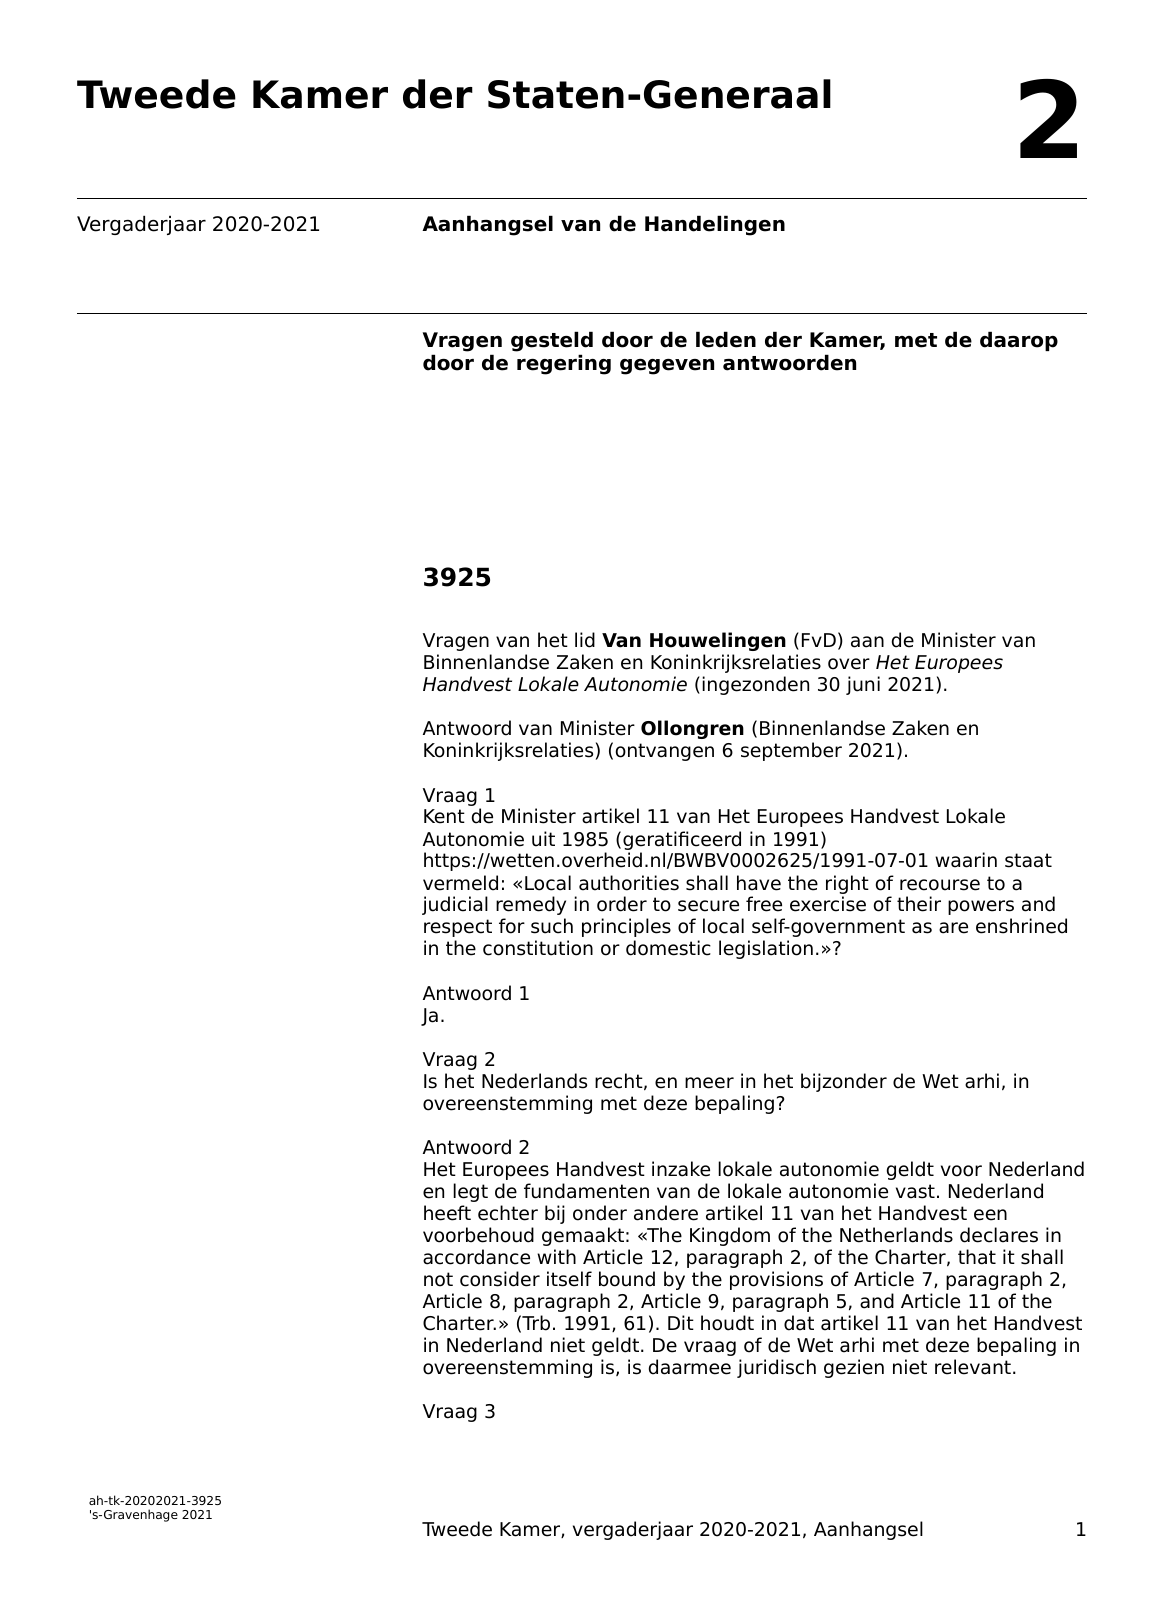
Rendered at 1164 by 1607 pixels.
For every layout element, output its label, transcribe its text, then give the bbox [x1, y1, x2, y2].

table_cell Aanhangsel van de Handelingen [422, 199, 1087, 313]
text Het Europees Handvest inzake lokale autonomie geldt voor Nederland en legt de fundamenten van de lokale autonomie vast. Nederland heeft echter bij onder andere artikel 11 van het Handvest een voorbehoud gemaakt: «The Kingdom of the Netherlands declares in accordance with Article 12, paragraph 2, of the Charter, that it shall not consider itself bound by the provisions of Article 7, paragraph 2, Article 8, paragraph 2, Article 9, paragraph 5, and Article 11 of the Charter.» (Trb. 1991, 61). Dit houdt in dat artikel 11 van het Handvest in Nederland niet geldt. De vraag of de Wet arhi met deze bepaling in overeenstemming is, is daarmee juridisch gezien niet relevant. [422, 1159, 1087, 1378]
text Kent de Minister artikel 11 van Het Europees Handvest Lokale Autonomie uit 1985 (geratificeerd in 1991) https://wetten.overheid.nl/BWBV0002625/1991-07-01 waarin staat vermeld: «Local authorities shall have the right of recourse to a judicial remedy in order to secure free exercise of their powers and respect for such principles of local self-government as are enshrined in the constitution or domestic legislation.»? [422, 806, 1087, 960]
text Antwoord 2 [422, 1137, 1087, 1159]
text Vraag 1 [422, 784, 1087, 806]
table_cell Vergaderjaar 2020-2021 [77, 199, 422, 313]
table_cell [77, 314, 422, 375]
text Vraag 3 [422, 1401, 1087, 1423]
text Antwoord 1 [422, 982, 1087, 1004]
table_header 2 [886, 59, 1087, 198]
text Vragen van het lid Van Houwelingen (FvD) aan de Minister van Binnenlandse Zaken en Koninkrijksrelaties over Het Europees Handvest Lokale Autonomie (ingezonden 30 juni 2021). [422, 630, 1087, 696]
text ah-tk-20202021-3925 [88, 1494, 323, 1508]
text 's-Gravenhage 2021 [88, 1508, 323, 1522]
text Antwoord van Minister Ollongren (Binnenlandse Zaken en Koninkrijksrelaties) (ontvangen 6 september 2021). [422, 718, 1087, 762]
text Ja. [422, 1004, 1087, 1026]
table_cell Vragen gesteld door de leden der Kamer, met de daarop door de regering gegeven antwoorden [422, 314, 1087, 375]
text Is het Nederlands recht, en meer in het bijzonder de Wet arhi, in overeenstemming met deze bepaling? [422, 1071, 1087, 1114]
text Vraag 2 [422, 1049, 1087, 1071]
table_header Tweede Kamer der Staten-Generaal [77, 59, 886, 198]
text 3925 [422, 563, 1087, 592]
